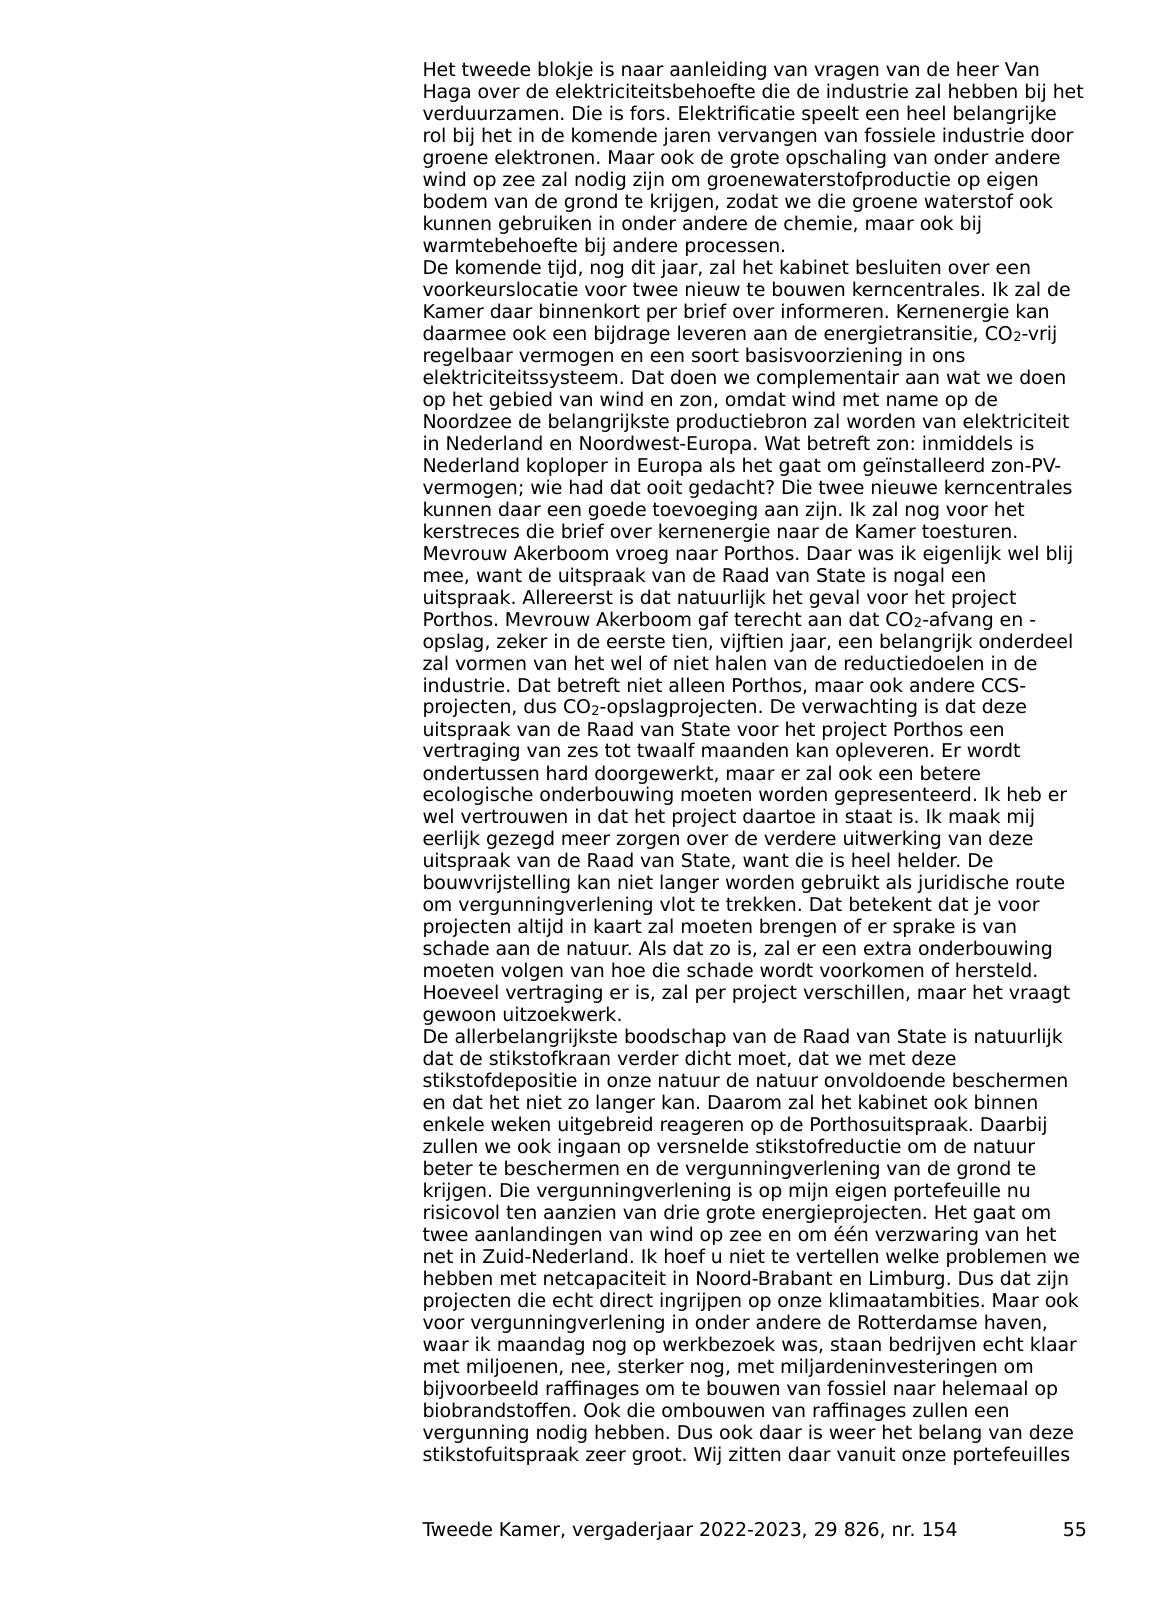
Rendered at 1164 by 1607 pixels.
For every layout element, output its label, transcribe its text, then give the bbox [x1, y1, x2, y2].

text Het tweede blokje is naar aanleiding van vragen van de heer Van Haga over de elektriciteitsbehoefte die de industrie zal hebben bij het verduurzamen. Die is fors. Elektrificatie speelt een heel belangrijke rol bij het in de komende jaren vervangen van fossiele industrie door groene elektronen. Maar ook de grote opschaling van onder andere wind op zee zal nodig zijn om groenewaterstofproductie op eigen bodem van de grond te krijgen, zodat we die groene waterstof ook kunnen gebruiken in onder andere de chemie, maar ook bij warmtebehoefte bij andere processen. [422, 59, 1087, 257]
text De komende tijd, nog dit jaar, zal het kabinet besluiten over een voorkeurslocatie voor twee nieuw te bouwen kerncentrales. Ik zal de Kamer daar binnenkort per brief over informeren. Kernenergie kan daarmee ook een bijdrage leveren aan de energietransitie, CO2-vrij regelbaar vermogen en een soort basisvoorziening in ons elektriciteitssysteem. Dat doen we complementair aan wat we doen op het gebied van wind en zon, omdat wind met name op de Noordzee de belangrijkste productiebron zal worden van elektriciteit in Nederland en Noordwest-Europa. Wat betreft zon: inmiddels is Nederland koploper in Europa als het gaat om geïnstalleerd zon-PV-vermogen; wie had dat ooit gedacht? Die twee nieuwe kerncentrales kunnen daar een goede toevoeging aan zijn. Ik zal nog voor het kerstreces die brief over kernenergie naar de Kamer toesturen. [422, 257, 1087, 543]
text Mevrouw Akerboom vroeg naar Porthos. Daar was ik eigenlijk wel blij mee, want de uitspraak van de Raad van State is nogal een uitspraak. Allereerst is dat natuurlijk het geval voor het project Porthos. Mevrouw Akerboom gaf terecht aan dat CO2-afvang en -opslag, zeker in de eerste tien, vijftien jaar, een belangrijk onderdeel zal vormen van het wel of niet halen van de reductiedoelen in de industrie. Dat betreft niet alleen Porthos, maar ook andere CCS-projecten, dus CO2-opslagprojecten. De verwachting is dat deze uitspraak van de Raad van State voor het project Porthos een vertraging van zes tot twaalf maanden kan opleveren. Er wordt ondertussen hard doorgewerkt, maar er zal ook een betere ecologische onderbouwing moeten worden gepresenteerd. Ik heb er wel vertrouwen in dat het project daartoe in staat is. Ik maak mij eerlijk gezegd meer zorgen over de verdere uitwerking van deze uitspraak van de Raad van State, want die is heel helder. De bouwvrijstelling kan niet langer worden gebruikt als juridische route om vergunningverlening vlot te trekken. Dat betekent dat je voor projecten altijd in kaart zal moeten brengen of er sprake is van schade aan de natuur. Als dat zo is, zal er een extra onderbouwing moeten volgen van hoe die schade wordt voorkomen of hersteld. Hoeveel vertraging er is, zal per project verschillen, maar het vraagt gewoon uitzoekwerk. [422, 543, 1087, 1026]
text De allerbelangrijkste boodschap van de Raad van State is natuurlijk dat de stikstofkraan verder dicht moet, dat we met deze stikstofdepositie in onze natuur de natuur onvoldoende beschermen en dat het niet zo langer kan. Daarom zal het kabinet ook binnen enkele weken uitgebreid reageren op de Porthosuitspraak. Daarbij zullen we ook ingaan op versnelde stikstofreductie om de natuur beter te beschermen en de vergunningverlening van de grond te krijgen. Die vergunningverlening is op mijn eigen portefeuille nu risicovol ten aanzien van drie grote energieprojecten. Het gaat om twee aanlandingen van wind op zee en om één verzwaring van het net in Zuid-Nederland. Ik hoef u niet te vertellen welke problemen we hebben met netcapaciteit in Noord-Brabant en Limburg. Dus dat zijn projecten die echt direct ingrijpen op onze klimaatambities. Maar ook voor vergunningverlening in onder andere de Rotterdamse haven, waar ik maandag nog op werkbezoek was, staan bedrijven echt klaar met miljoenen, nee, sterker nog, met miljardeninvesteringen om bijvoorbeeld raffinages om te bouwen van fossiel naar helemaal op biobrandstoffen. Ook die ombouwen van raffinages zullen een vergunning nodig hebben. Dus ook daar is weer het belang van deze stikstofuitspraak zeer groot. Wij zitten daar vanuit onze portefeuilles [422, 1026, 1087, 1466]
